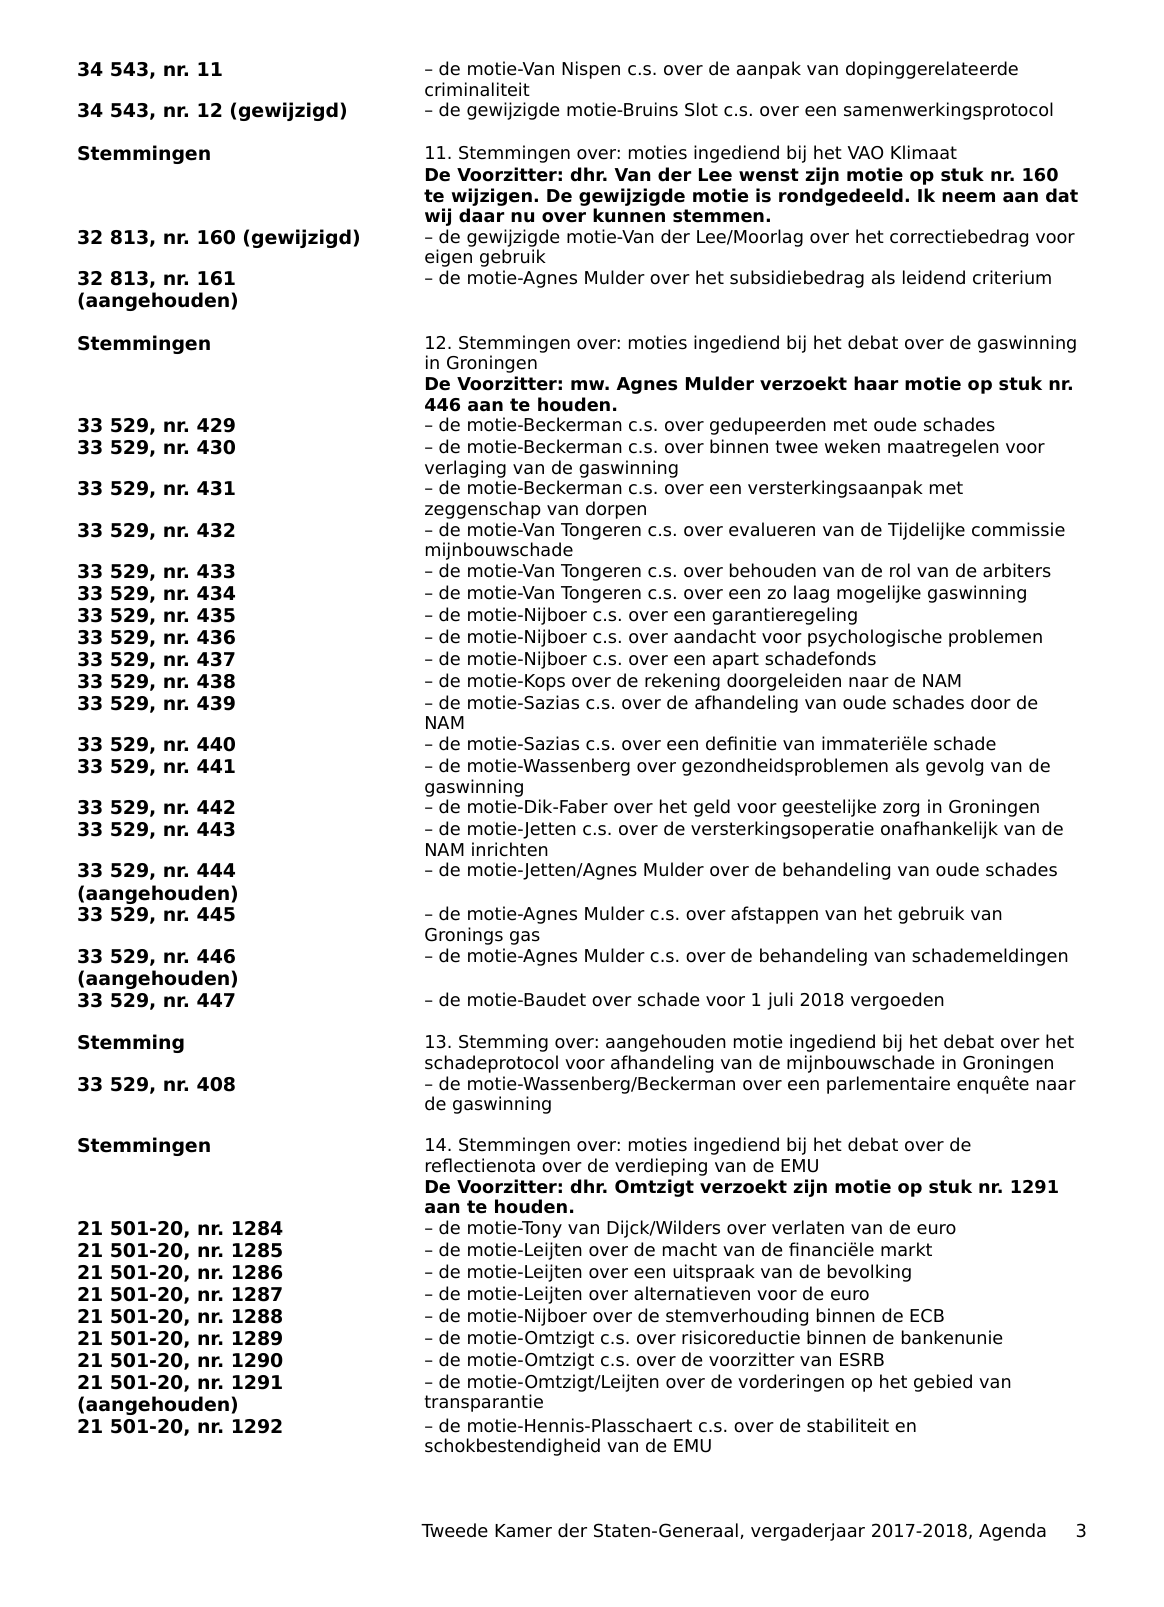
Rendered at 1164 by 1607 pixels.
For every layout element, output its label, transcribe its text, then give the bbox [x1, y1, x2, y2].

table_cell 12. Stemmingen over: moties ingediend bij het debat over de gaswinning in Groningen [418, 333, 1087, 374]
table_cell – de motie-Wassenberg/Beckerman over een parlementaire enquête naar de gaswinning [418, 1074, 1087, 1115]
table_cell 33 529, nr. 446 (aangehouden) [77, 946, 401, 989]
table_cell 33 529, nr. 440 [77, 734, 401, 756]
table_cell Stemmingen [77, 1135, 401, 1177]
table_cell De Voorzitter: dhr. Omtzigt verzoekt zijn motie op stuk nr. 1291 aan te houden. [418, 1177, 1087, 1218]
table_cell – de motie-Nijboer over de stemverhouding binnen de ECB [418, 1306, 1087, 1328]
table_cell 33 529, nr. 435 [77, 605, 401, 627]
table_cell – de gewijzigde motie-Van der Lee/Moorlag over het correctiebedrag voor eigen gebruik [418, 227, 1087, 268]
table_cell 33 529, nr. 447 [77, 990, 401, 1012]
table_cell 21 501-20, nr. 1289 [77, 1328, 401, 1350]
table_cell 34 543, nr. 12 (gewijzigd) [77, 100, 401, 122]
table_cell [401, 1074, 418, 1115]
table_cell [401, 946, 418, 989]
table_cell [401, 333, 418, 374]
table_cell 21 501-20, nr. 1292 [77, 1416, 401, 1457]
table_cell [77, 165, 401, 227]
table_cell – de motie-Baudet over schade voor 1 juli 2018 vergoeden [418, 990, 1087, 1012]
table_cell – de motie-Sazias c.s. over de afhandeling van oude schades door de NAM [418, 693, 1087, 734]
table_cell 21 501-20, nr. 1285 [77, 1240, 401, 1262]
table_cell [77, 374, 401, 415]
table_cell [401, 671, 418, 693]
table_cell [401, 649, 418, 671]
table_cell – de motie-Kops over de rekening doorgeleiden naar de NAM [418, 671, 1087, 693]
table_cell 21 501-20, nr. 1284 [77, 1218, 401, 1240]
table_cell – de motie-Sazias c.s. over een definitie van immateriële schade [418, 734, 1087, 756]
table_cell – de motie-Agnes Mulder over het subsidiebedrag als leidend criterium [418, 268, 1087, 312]
table_cell [401, 1416, 418, 1457]
table_cell – de motie-Van Tongeren c.s. over een zo laag mogelijke gaswinning [418, 583, 1087, 605]
table_cell 21 501-20, nr. 1288 [77, 1306, 401, 1328]
table_cell – de motie-Omtzigt c.s. over de voorzitter van ESRB [418, 1350, 1087, 1372]
table_cell – de motie-Van Tongeren c.s. over behouden van de rol van de arbiters [418, 561, 1087, 583]
table_cell – de motie-Beckerman c.s. over gedupeerden met oude schades [418, 415, 1087, 437]
table_cell 33 529, nr. 438 [77, 671, 401, 693]
table_cell [401, 122, 418, 143]
table_cell [401, 583, 418, 605]
table_cell [401, 268, 418, 312]
table_cell 33 529, nr. 443 [77, 819, 401, 860]
table_cell – de motie-Agnes Mulder c.s. over afstappen van het gebruik van Gronings gas [418, 904, 1087, 946]
table_cell [401, 374, 418, 415]
table_cell [401, 990, 418, 1012]
table_cell 33 529, nr. 434 [77, 583, 401, 605]
table_cell 33 529, nr. 444 (aangehouden) [77, 860, 401, 904]
table_cell 32 813, nr. 161 (aangehouden) [77, 268, 401, 312]
table_cell – de motie-Wassenberg over gezondheidsproblemen als gevolg van de gaswinning [418, 756, 1087, 797]
table_cell 21 501-20, nr. 1287 [77, 1284, 401, 1306]
table_cell [418, 1115, 1087, 1135]
table_cell [401, 1284, 418, 1306]
table_cell 21 501-20, nr. 1291 (aangehouden) [77, 1372, 401, 1416]
table_cell [401, 904, 418, 946]
table_cell 34 543, nr. 11 [77, 59, 401, 100]
table_cell [401, 478, 418, 519]
table_cell 21 501-20, nr. 1290 [77, 1350, 401, 1372]
table_cell Stemming [77, 1032, 401, 1073]
table_cell – de motie-Omtzigt c.s. over risicoreductie binnen de bankenunie [418, 1328, 1087, 1350]
table_cell [401, 1032, 418, 1073]
table_cell – de motie-Nijboer c.s. over een apart schadefonds [418, 649, 1087, 671]
table_cell – de motie-Leijten over een uitspraak van de bevolking [418, 1262, 1087, 1284]
table_cell [401, 561, 418, 583]
table_cell 32 813, nr. 160 (gewijzigd) [77, 227, 401, 268]
table_cell Stemmingen [77, 143, 401, 165]
table_cell – de motie-Beckerman c.s. over een versterkingsaanpak met zeggenschap van dorpen [418, 478, 1087, 519]
table_cell [401, 797, 418, 819]
table_cell 33 529, nr. 445 [77, 904, 401, 946]
table_cell 33 529, nr. 442 [77, 797, 401, 819]
table_cell [401, 520, 418, 561]
table_cell 33 529, nr. 436 [77, 627, 401, 649]
table_cell [401, 734, 418, 756]
table_cell [401, 59, 418, 100]
table_cell 33 529, nr. 429 [77, 415, 401, 437]
table_cell [418, 312, 1087, 333]
table_cell – de motie-Hennis-Plasschaert c.s. over de stabiliteit en schokbestendigheid van de EMU [418, 1416, 1087, 1457]
table_cell [401, 165, 418, 227]
table_cell – de motie-Omtzigt/Leijten over de vorderingen op het gebied van transparantie [418, 1372, 1087, 1416]
table_cell – de gewijzigde motie-Bruins Slot c.s. over een samenwerkingsprotocol [418, 100, 1087, 122]
table_cell [401, 627, 418, 649]
table_cell [401, 1177, 418, 1218]
table_cell [401, 227, 418, 268]
table_cell De Voorzitter: dhr. Van der Lee wenst zijn motie op stuk nr. 160 te wijzigen. De gewijzigde motie is rondgedeeld. Ik neem aan dat wij daar nu over kunnen stemmen. [418, 165, 1087, 227]
table_cell – de motie-Agnes Mulder c.s. over de behandeling van schademeldingen [418, 946, 1087, 989]
table_cell – de motie-Beckerman c.s. over binnen twee weken maatregelen voor verlaging van de gaswinning [418, 437, 1087, 478]
table_cell [401, 1372, 418, 1416]
table_cell [401, 143, 418, 165]
table_cell 33 529, nr. 437 [77, 649, 401, 671]
table_cell – de motie-Van Nispen c.s. over de aanpak van dopinggerelateerde criminaliteit [418, 59, 1087, 100]
table_cell [401, 1135, 418, 1177]
table_cell – de motie-Nijboer c.s. over aandacht voor psychologische problemen [418, 627, 1087, 649]
table_cell [401, 1240, 418, 1262]
table_cell [401, 1262, 418, 1284]
table_cell [401, 415, 418, 437]
table_cell [401, 1218, 418, 1240]
table_cell – de motie-Tony van Dijck/Wilders over verlaten van de euro [418, 1218, 1087, 1240]
table_cell 33 529, nr. 431 [77, 478, 401, 519]
table_cell [401, 819, 418, 860]
table_cell 33 529, nr. 432 [77, 520, 401, 561]
table_cell 14. Stemmingen over: moties ingediend bij het debat over de reflectienota over de verdieping van de EMU [418, 1135, 1087, 1177]
table_cell [401, 605, 418, 627]
table_cell – de motie-Jetten c.s. over de versterkingsoperatie onafhankelijk van de NAM inrichten [418, 819, 1087, 860]
table_cell [418, 122, 1087, 143]
table_cell – de motie-Nijboer c.s. over een garantieregeling [418, 605, 1087, 627]
table_cell [77, 1177, 401, 1218]
table_cell [401, 1012, 418, 1032]
table_cell [77, 1012, 401, 1032]
table_cell 11. Stemmingen over: moties ingediend bij het VAO Klimaat [418, 143, 1087, 165]
table_cell [418, 1012, 1087, 1032]
table_cell [401, 1306, 418, 1328]
table_cell – de motie-Leijten over alternatieven voor de euro [418, 1284, 1087, 1306]
table_cell – de motie-Jetten/Agnes Mulder over de behandeling van oude schades [418, 860, 1087, 904]
table_cell [401, 1115, 418, 1135]
table_cell [401, 100, 418, 122]
table_cell 33 529, nr. 441 [77, 756, 401, 797]
table_cell [401, 756, 418, 797]
table_cell 33 529, nr. 408 [77, 1074, 401, 1115]
table_cell – de motie-Dik-Faber over het geld voor geestelijke zorg in Groningen [418, 797, 1087, 819]
table_cell [77, 122, 401, 143]
table_cell 33 529, nr. 430 [77, 437, 401, 478]
table_cell 21 501-20, nr. 1286 [77, 1262, 401, 1284]
table_cell [77, 1115, 401, 1135]
table_cell [77, 312, 401, 333]
table_cell 33 529, nr. 433 [77, 561, 401, 583]
table_cell [401, 437, 418, 478]
table_cell 33 529, nr. 439 [77, 693, 401, 734]
table_cell – de motie-Leijten over de macht van de financiële markt [418, 1240, 1087, 1262]
table_cell – de motie-Van Tongeren c.s. over evalueren van de Tijdelijke commissie mijnbouwschade [418, 520, 1087, 561]
table_cell [401, 1350, 418, 1372]
table_cell [401, 693, 418, 734]
table_cell [401, 312, 418, 333]
table_cell De Voorzitter: mw. Agnes Mulder verzoekt haar motie op stuk nr. 446 aan te houden. [418, 374, 1087, 415]
table_cell [401, 1328, 418, 1350]
table_cell 13. Stemming over: aangehouden motie ingediend bij het debat over het schadeprotocol voor afhandeling van de mijnbouwschade in Groningen [418, 1032, 1087, 1073]
table_cell [401, 860, 418, 904]
table_cell Stemmingen [77, 333, 401, 374]
